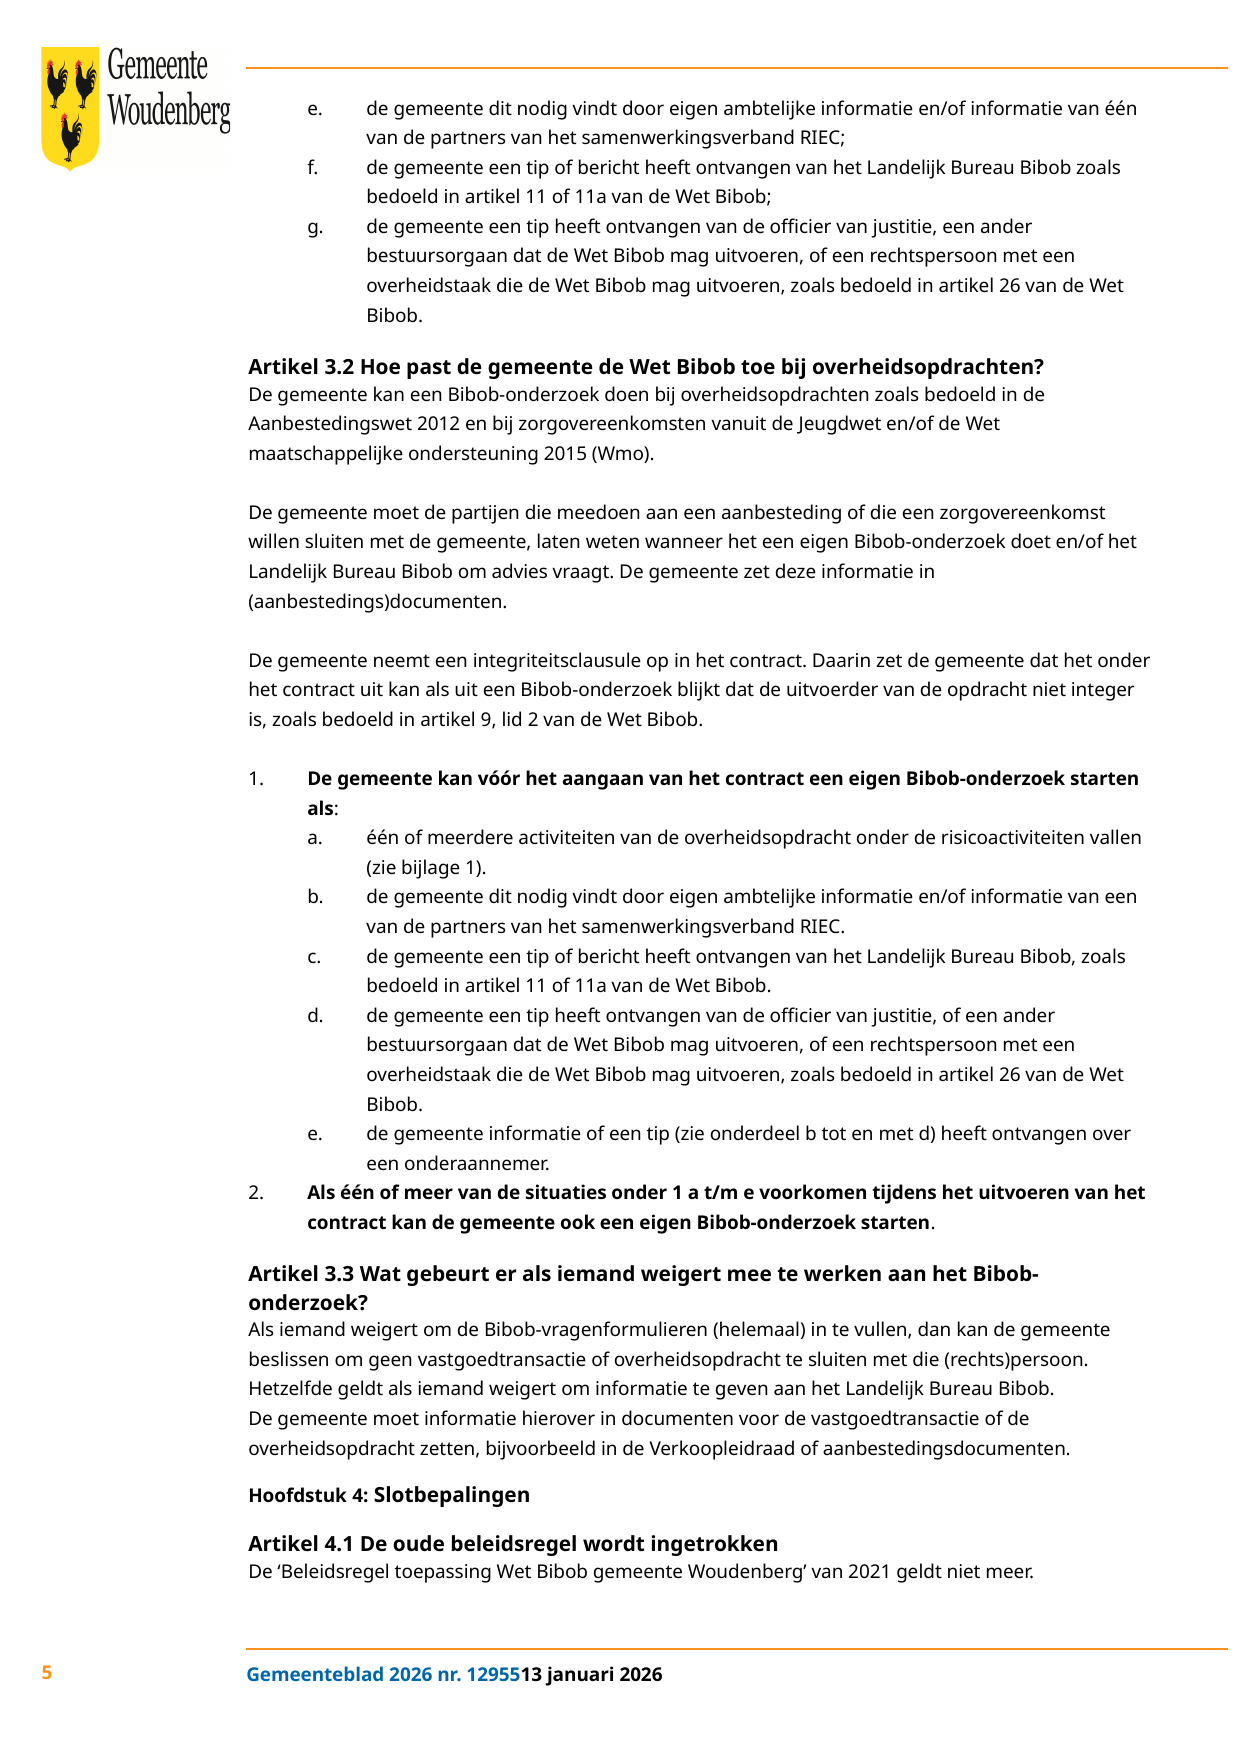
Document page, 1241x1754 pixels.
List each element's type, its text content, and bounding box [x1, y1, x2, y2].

text De ‘Beleidsregel toepassing Wet Bibob gemeente Woudenberg’ van 2021 geldt niet meer. [248, 1558, 1152, 1584]
picture [41, 47, 231, 172]
list de gemeente een tip heeft ontvangen van de officier van justitie, of een ander bestuursorgaan dat de Wet Bibob mag uitvoeren, of een rechtspersoon met een overheidstaak die de Wet Bibob mag uitvoeren, zoals bedoeld in artikel 26 van de Wet Bibob. [307, 1002, 1152, 1116]
text De gemeente moet de partijen die meedoen aan een aanbesteding of die een zorgovereenkomst willen sluiten met de gemeente, laten weten wanneer het een eigen Bibob-onderzoek doet en/of het Landelijk Bureau Bibob om advies vraagt. De gemeente zet deze informatie in (aanbestedings)documenten. [248, 499, 1152, 613]
list één of meerdere activiteiten van de overheidsopdracht onder de risicoactiviteiten vallen (zie bijlage 1). [307, 824, 1152, 880]
list de gemeente een tip of bericht heeft ontvangen van het Landelijk Bureau Bibob zoals bedoeld in artikel 11 of 11a van de Wet Bibob; [307, 154, 1152, 209]
list de gemeente een tip of bericht heeft ontvangen van het Landelijk Bureau Bibob, zoals bedoeld in artikel 11 of 11a van de Wet Bibob. [307, 943, 1152, 998]
text Hoofdstuk 4: Slotbepalingen [248, 1480, 1152, 1509]
list de gemeente dit nodig vindt door eigen ambtelijke informatie en/of informatie van één van de partners van het samenwerkingsverband RIEC; [307, 95, 1152, 150]
text De gemeente moet informatie hierover in documenten voor de vastgoedtransactie of de overheidsopdracht zetten, bijvoorbeeld in de Verkoopleidraad of aanbestedingsdocumenten. [248, 1405, 1152, 1460]
list Als één of meer van de situaties onder 1 a t/m e voorkomen tijdens het uitvoeren van het contract kan de gemeente ook een eigen Bibob-onderzoek starten. [248, 1179, 1152, 1235]
text De gemeente kan een Bibob-onderzoek doen bij overheidsopdrachten zoals bedoeld in de Aanbestedingswet 2012 en bij zorgovereenkomsten vanuit de Jeugdwet en/of de Wet maatschappelijke ondersteuning 2015 (Wmo). [248, 381, 1152, 466]
text Artikel 3.2 Hoe past de gemeente de Wet Bibob toe bij overheidsopdrachten? [248, 352, 1152, 381]
text Artikel 3.3 Wat gebeurt er als iemand weigert mee te werken aan het Bibob-onderzoek? [248, 1259, 1152, 1316]
list de gemeente informatie of een tip (zie onderdeel b tot en met d) heeft ontvangen over een onderaannemer. [307, 1120, 1152, 1176]
list de gemeente dit nodig vindt door eigen ambtelijke informatie en/of informatie van een van de partners van het samenwerkingsverband RIEC. [307, 884, 1152, 939]
text Als iemand weigert om de Bibob-vragenformulieren (helemaal) in te vullen, dan kan de gemeente beslissen om geen vastgoedtransactie of overheidsopdracht te sluiten met die (rechts)persoon. Hetzelfde geldt als iemand weigert om informatie te geven aan het Landelijk Bureau Bibob. [248, 1316, 1152, 1401]
list De gemeente kan vóór het aangaan van het contract een eigen Bibob-onderzoek starten als: [248, 765, 1152, 821]
list de gemeente een tip heeft ontvangen van de officier van justitie, een ander bestuursorgaan dat de Wet Bibob mag uitvoeren, of een rechtspersoon met een overheidstaak die de Wet Bibob mag uitvoeren, zoals bedoeld in artikel 26 van de Wet Bibob. [307, 213, 1152, 328]
text Artikel 4.1 De oude beleidsregel wordt ingetrokken [248, 1529, 1152, 1558]
text De gemeente neemt een integriteitsclausule op in het contract. Daarin zet de gemeente dat het onder het contract uit kan als uit een Bibob-onderzoek blijkt dat de uitvoerder van de opdracht niet integer is, zoals bedoeld in artikel 9, lid 2 van de Wet Bibob. [248, 647, 1152, 732]
